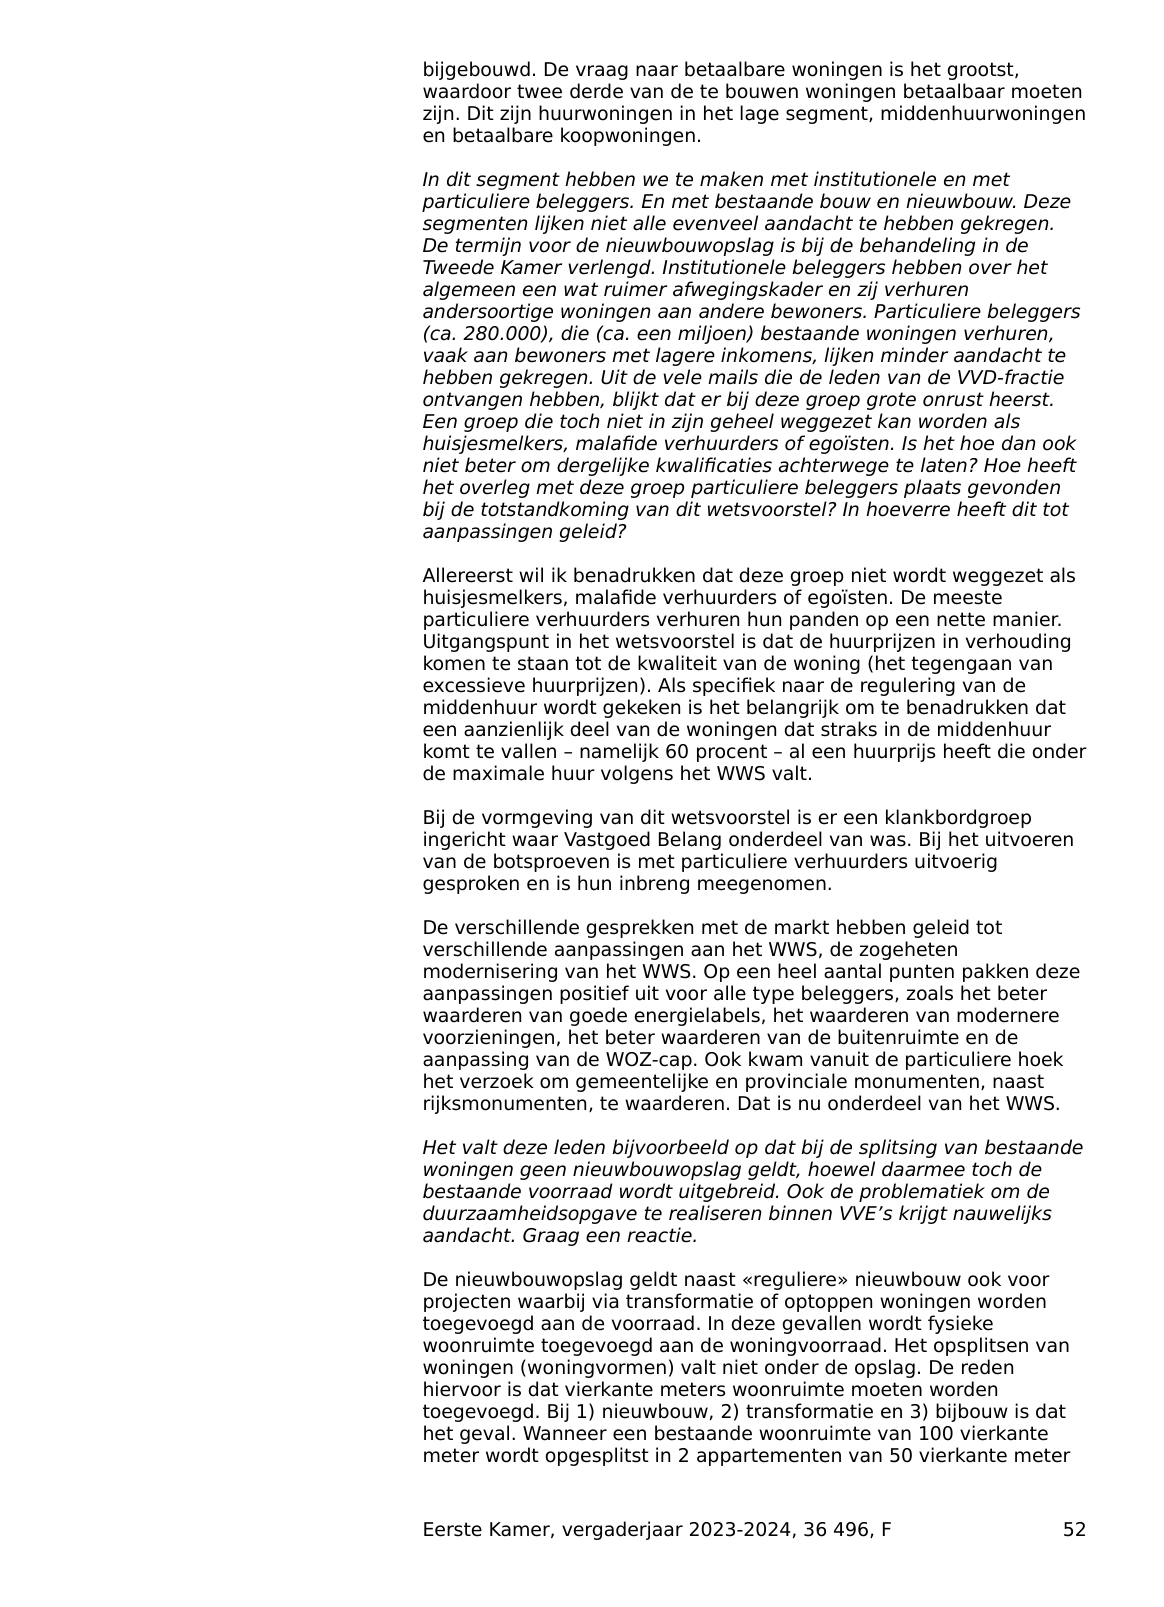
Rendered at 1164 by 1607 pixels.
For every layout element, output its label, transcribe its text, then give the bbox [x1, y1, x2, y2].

text bijgebouwd. De vraag naar betaalbare woningen is het grootst, waardoor twee derde van de te bouwen woningen betaalbaar moeten zijn. Dit zijn huurwoningen in het lage segment, middenhuurwoningen en betaalbare koopwoningen. [422, 59, 1087, 147]
text De verschillende gesprekken met de markt hebben geleid tot verschillende aanpassingen aan het WWS, de zogeheten modernisering van het WWS. Op een heel aantal punten pakken deze aanpassingen positief uit voor alle type beleggers, zoals het beter waarderen van goede energielabels, het waarderen van modernere voorzieningen, het beter waarderen van de buitenruimte en de aanpassing van de WOZ-cap. Ook kwam vanuit de particuliere hoek het verzoek om gemeentelijke en provinciale monumenten, naast rijksmonumenten, te waarderen. Dat is nu onderdeel van het WWS. [422, 917, 1087, 1115]
text De nieuwbouwopslag geldt naast «reguliere» nieuwbouw ook voor projecten waarbij via transformatie of optoppen woningen worden toegevoegd aan de voorraad. In deze gevallen wordt fysieke woonruimte toegevoegd aan de woningvoorraad. Het opsplitsen van woningen (woningvormen) valt niet onder de opslag. De reden hiervoor is dat vierkante meters woonruimte moeten worden toegevoegd. Bij 1) nieuwbouw, 2) transformatie en 3) bijbouw is dat het geval. Wanneer een bestaande woonruimte van 100 vierkante meter wordt opgesplitst in 2 appartementen van 50 vierkante meter [422, 1269, 1087, 1467]
text Bij de vormgeving van dit wetsvoorstel is er een klankbordgroep ingericht waar Vastgoed Belang onderdeel van was. Bij het uitvoeren van de botsproeven is met particuliere verhuurders uitvoerig gesproken en is hun inbreng meegenomen. [422, 807, 1087, 895]
text In dit segment hebben we te maken met institutionele en met particuliere beleggers. En met bestaande bouw en nieuwbouw. Deze segmenten lijken niet alle evenveel aandacht te hebben gekregen. De termijn voor de nieuwbouwopslag is bij de behandeling in de Tweede Kamer verlengd. Institutionele beleggers hebben over het algemeen een wat ruimer afwegingskader en zij verhuren andersoortige woningen aan andere bewoners. Particuliere beleggers (ca. 280.000), die (ca. een miljoen) bestaande woningen verhuren, vaak aan bewoners met lagere inkomens, lijken minder aandacht te hebben gekregen. Uit de vele mails die de leden van de VVD-fractie ontvangen hebben, blijkt dat er bij deze groep grote onrust heerst. Een groep die toch niet in zijn geheel weggezet kan worden als huisjesmelkers, malafide verhuurders of egoïsten. Is het hoe dan ook niet beter om dergelijke kwalificaties achterwege te laten? Hoe heeft het overleg met deze groep particuliere beleggers plaats gevonden bij de totstandkoming van dit wetsvoorstel? In hoeverre heeft dit tot aanpassingen geleid? [422, 169, 1087, 543]
text Het valt deze leden bijvoorbeeld op dat bij de splitsing van bestaande woningen geen nieuwbouwopslag geldt, hoewel daarmee toch de bestaande voorraad wordt uitgebreid. Ook de problematiek om de duurzaamheidsopgave te realiseren binnen VVE’s krijgt nauwelijks aandacht. Graag een reactie. [422, 1137, 1087, 1247]
text Allereerst wil ik benadrukken dat deze groep niet wordt weggezet als huisjesmelkers, malafide verhuurders of egoïsten. De meeste particuliere verhuurders verhuren hun panden op een nette manier. Uitgangspunt in het wetsvoorstel is dat de huurprijzen in verhouding komen te staan tot de kwaliteit van de woning (het tegengaan van excessieve huurprijzen). Als specifiek naar de regulering van de middenhuur wordt gekeken is het belangrijk om te benadrukken dat een aanzienlijk deel van de woningen dat straks in de middenhuur komt te vallen – namelijk 60 procent – al een huurprijs heeft die onder de maximale huur volgens het WWS valt. [422, 565, 1087, 785]
